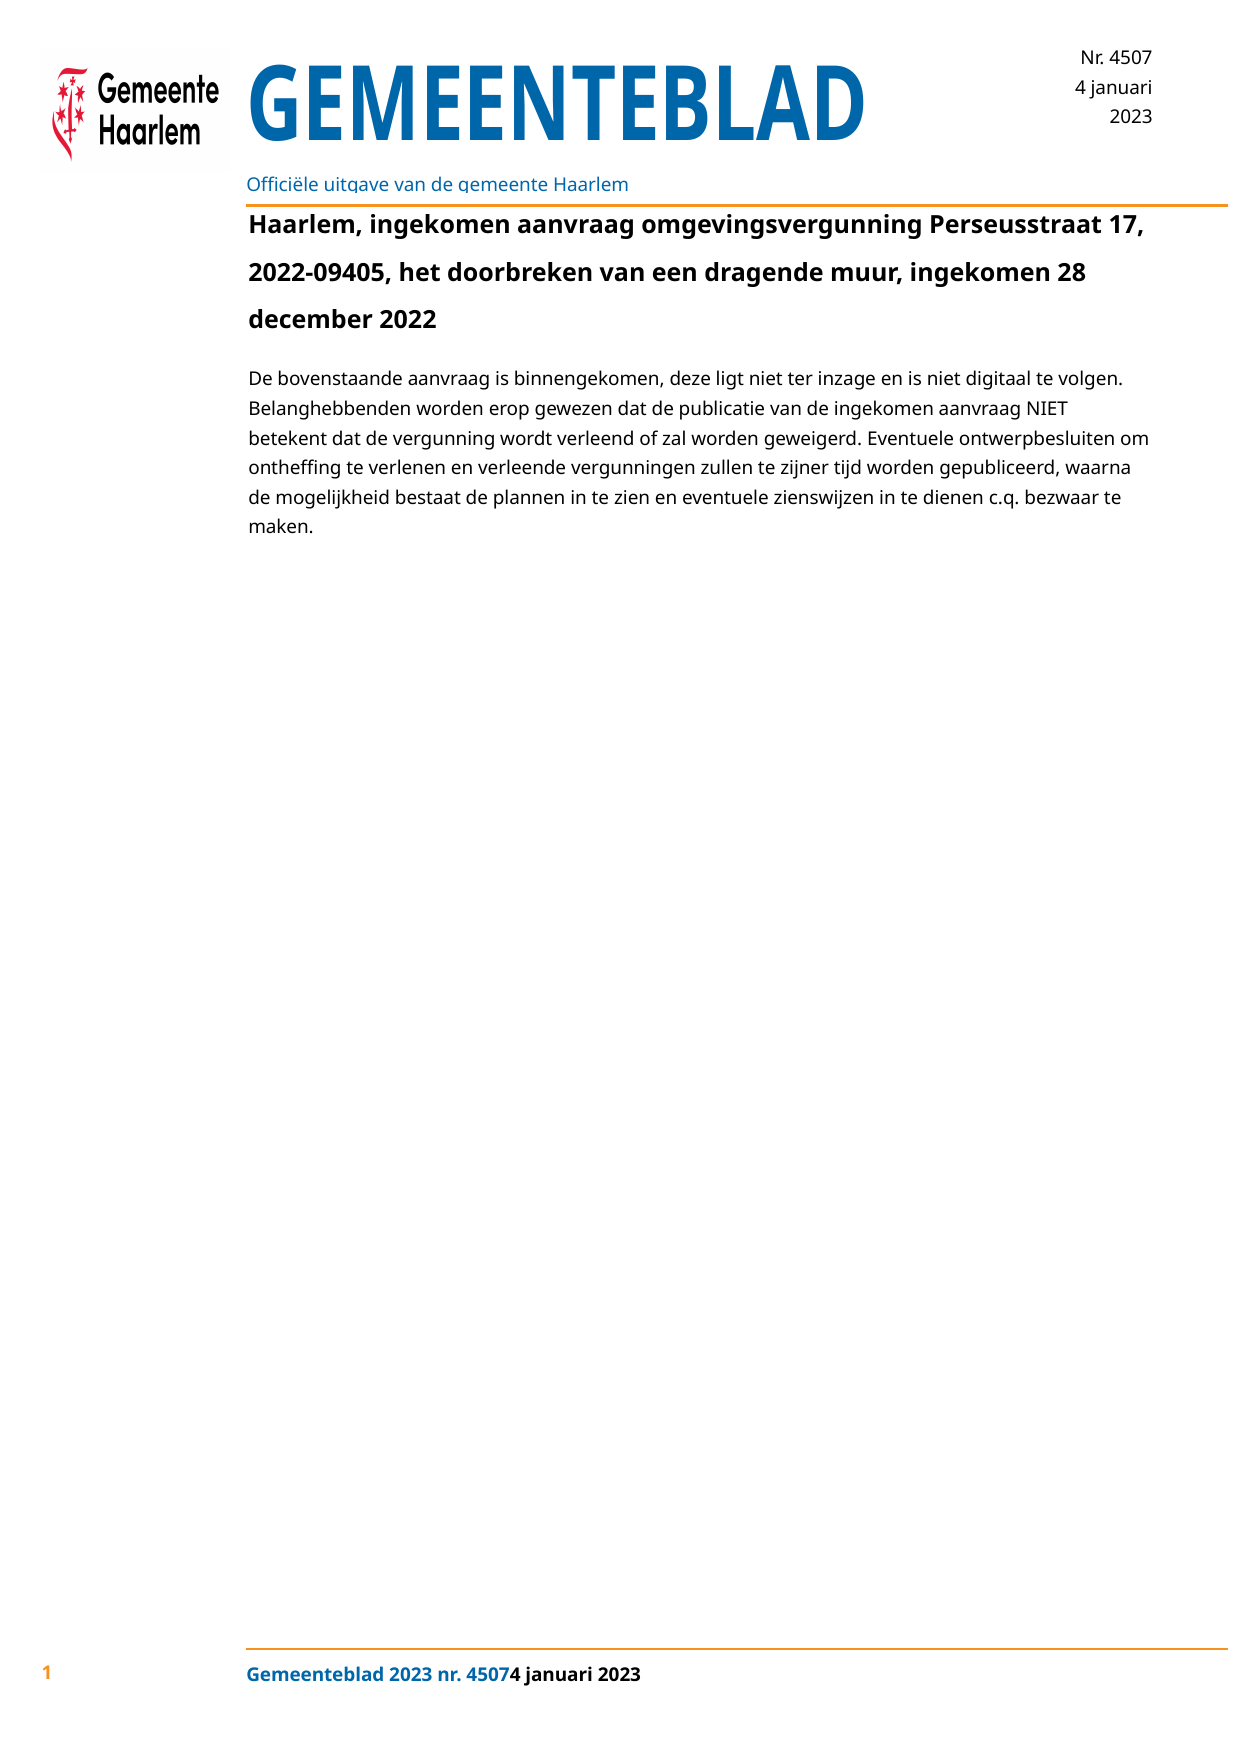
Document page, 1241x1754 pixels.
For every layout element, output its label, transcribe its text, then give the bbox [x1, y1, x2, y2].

text Haarlem, ingekomen aanvraag omgevingsvergunning Perseusstraat 17, 2022-09405, het doorbreken van een dragende muur, ingekomen 28 december 2022 [248, 207, 1152, 336]
text De bovenstaande aanvraag is binnengekomen, deze ligt niet ter inzage en is niet digitaal te volgen. Belanghebbenden worden erop gewezen dat de publicatie van de ingekomen aanvraag NIET betekent dat de vergunning wordt verleend of zal worden geweigerd. Eventuele ontwerpbesluiten om ontheffing te verlenen en verleende vergunningen zullen te zijner tijd worden gepubliceerd, waarna de mogelijkheid bestaat de plannen in te zien en eventuele zienswijzen in te dienen c.q. bezwaar te maken. [248, 366, 1152, 539]
picture [41, 47, 231, 172]
